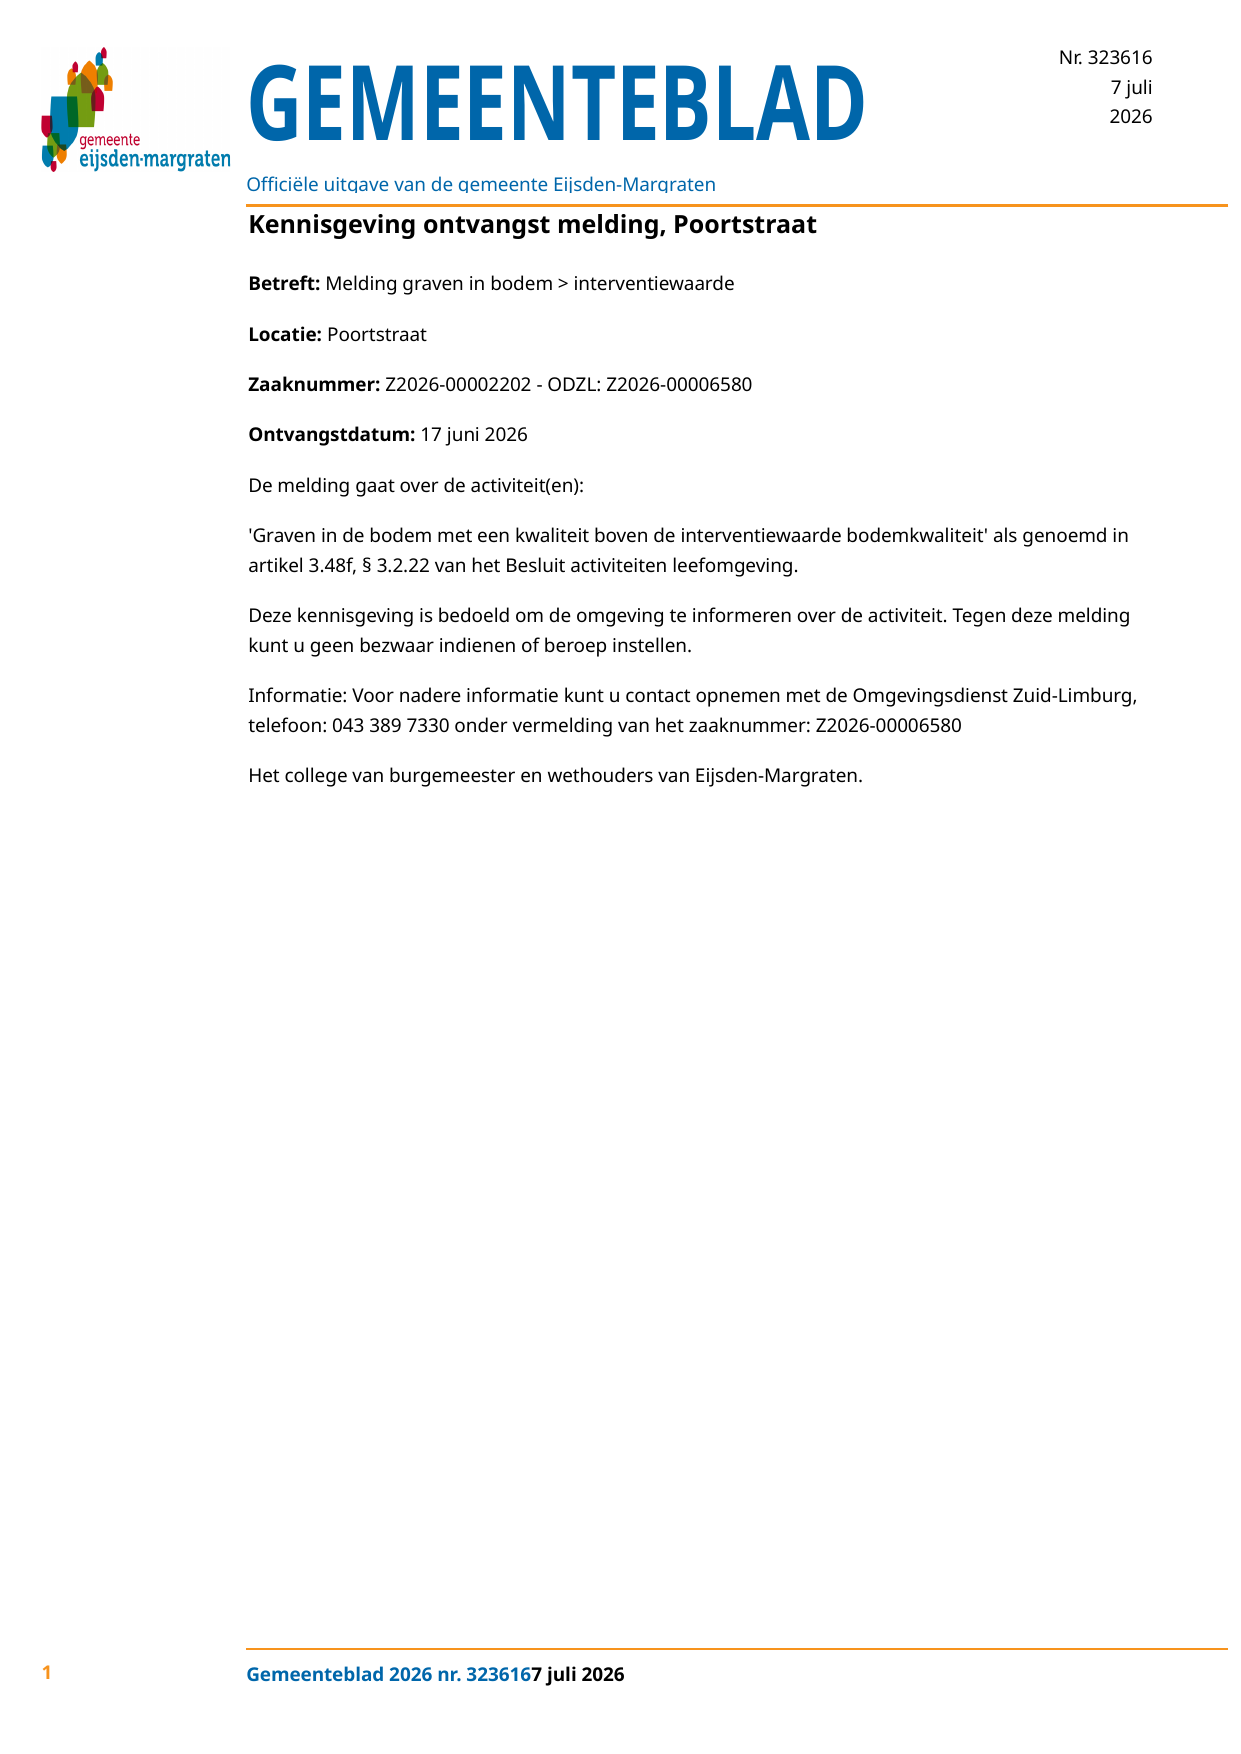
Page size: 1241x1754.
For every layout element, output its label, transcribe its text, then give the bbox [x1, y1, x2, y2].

text Ontvangstdatum: 17 juni 2026 [248, 422, 1152, 447]
picture [41, 47, 231, 172]
text Deze kennisgeving is bedoeld om de omgeving te informeren over de activiteit. Tegen deze melding kunt u geen bezwaar indienen of beroep instellen. [248, 602, 1152, 658]
text Locatie: Poortstraat [248, 321, 1152, 346]
text 'Graven in de bodem met een kwaliteit boven de interventiewaarde bodemkwaliteit' als genoemd in artikel 3.48f, § 3.2.22 van het Besluit activiteiten leefomgeving. [248, 522, 1152, 578]
text Kennisgeving ontvangst melding, Poortstraat [248, 207, 1152, 241]
text Betreft: Melding graven in bodem > interventiewaarde [248, 270, 1152, 296]
text De melding gaat over de activiteit(en): [248, 472, 1152, 498]
text Het college van burgemeester en wethouders van Eijsden-Margraten. [248, 762, 1152, 788]
text Zaaknummer: Z2026-00002202 - ODZL: Z2026-00006580 [248, 371, 1152, 397]
text Informatie: Voor nadere informatie kunt u contact opnemen met de Omgevingsdienst Zuid-Limburg, telefoon: 043 389 7330 onder vermelding van het zaaknummer: Z2026-00006580 [248, 682, 1152, 738]
